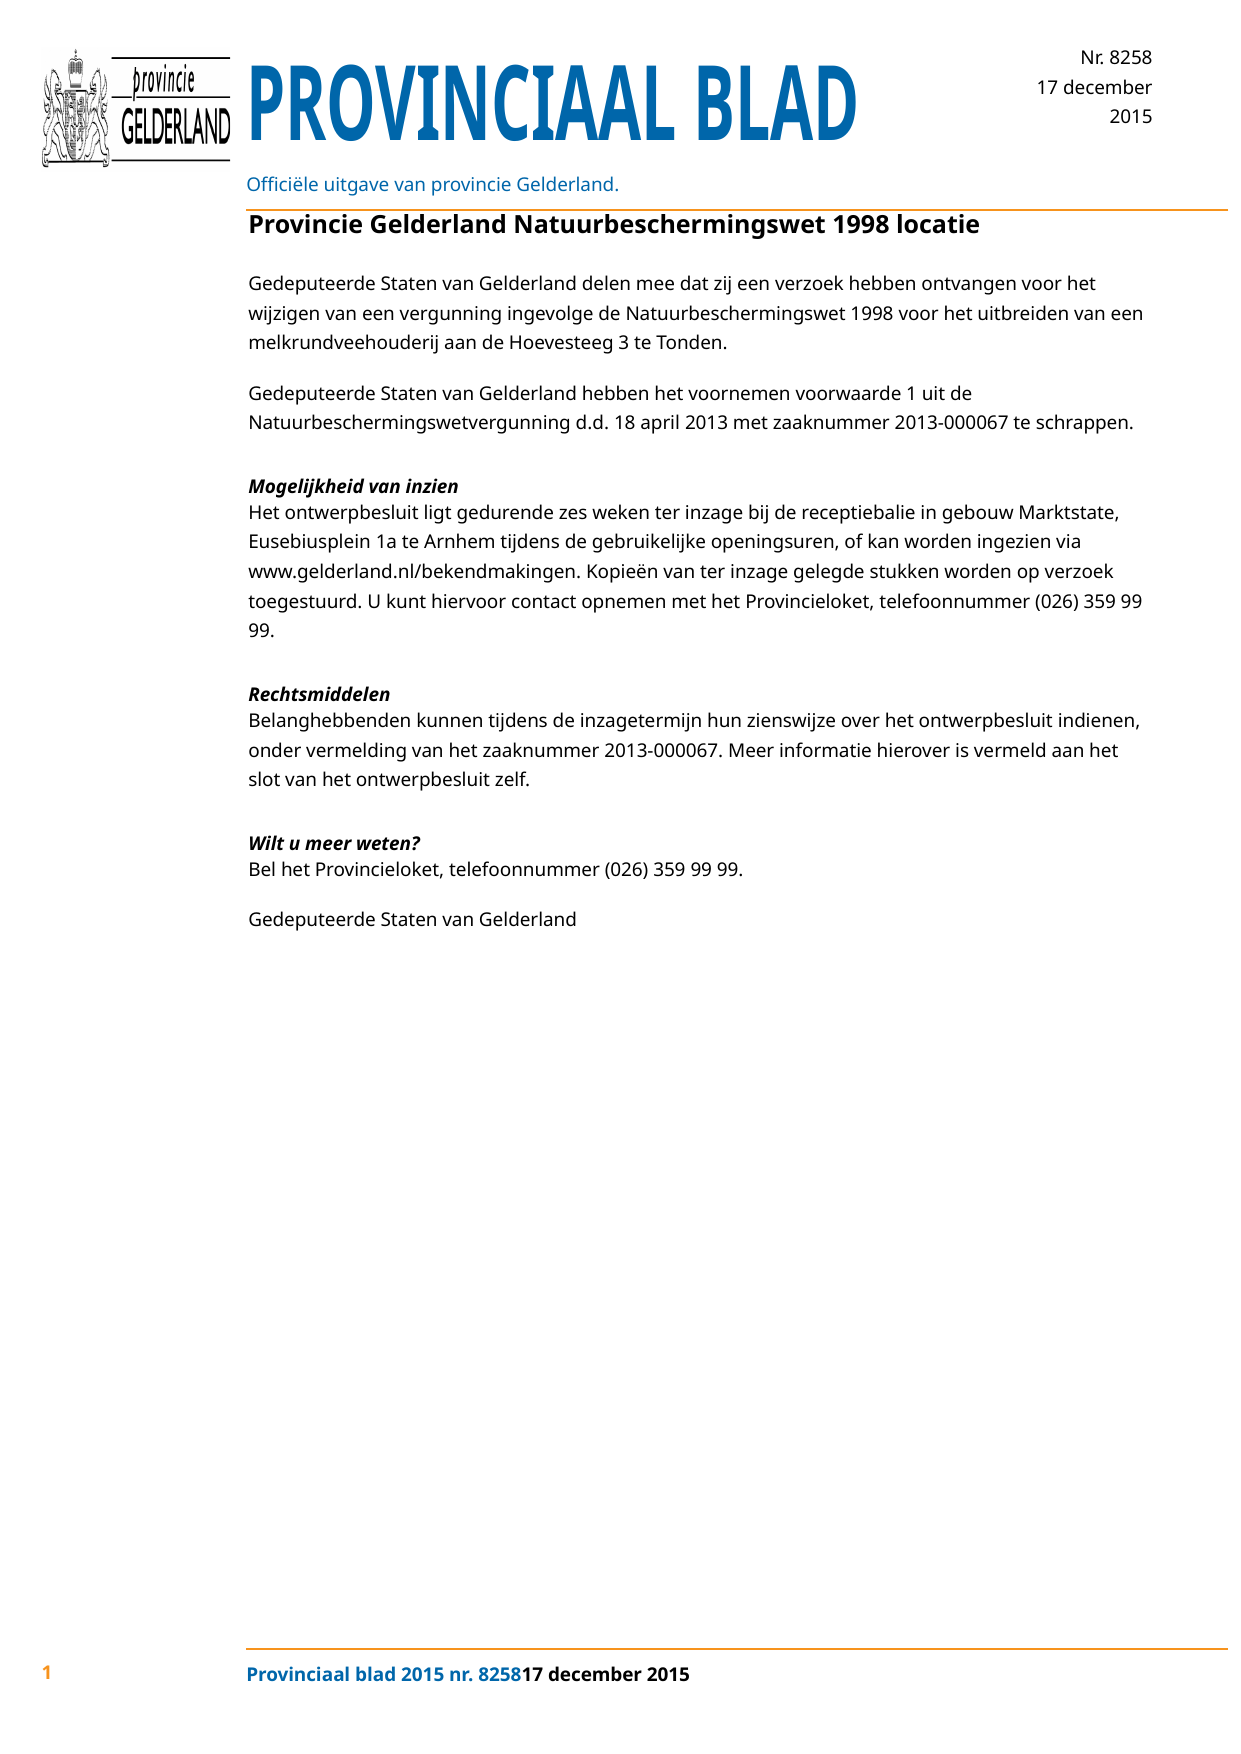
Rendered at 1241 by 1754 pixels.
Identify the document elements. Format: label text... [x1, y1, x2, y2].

text Gedeputeerde Staten van Gelderland hebben het voornemen voorwaarde 1 uit de Natuurbeschermingswetvergunning d.d. 18 april 2013 met zaaknummer 2013-000067 te schrappen. [248, 380, 1152, 435]
text Gedeputeerde Staten van Gelderland [248, 906, 1152, 932]
text Rechtsmiddelen [248, 681, 1152, 707]
text Belanghebbenden kunnen tijdens de inzagetermijn hun zienswijze over het ontwerpbesluit indienen, onder vermelding van het zaaknummer 2013-000067. Meer informatie hierover is vermeld aan het slot van het ontwerpbesluit zelf. [248, 707, 1152, 792]
text Mogelijkheid van inzien [248, 473, 1152, 499]
text Wilt u meer weten? [248, 830, 1152, 856]
text Provincie Gelderland Natuurbeschermingswet 1998 locatie [248, 211, 1152, 241]
text Bel het Provincieloket, telefoonnummer (026) 359 99 99. [248, 856, 1152, 882]
text Het ontwerpbesluit ligt gedurende zes weken ter inzage bij de receptiebalie in gebouw Marktstate, Eusebiusplein 1a te Arnhem tijdens de gebruikelijke openingsuren, of kan worden ingezien via www.gelderland.nl/bekendmakingen. Kopieën van ter inzage gelegde stukken worden op verzoek toegestuurd. U kunt hiervoor contact opnemen met het Provincieloket, telefoonnummer (026) 359 99 99. [248, 499, 1152, 643]
picture [41, 47, 231, 172]
text Gedeputeerde Staten van Gelderland delen mee dat zij een verzoek hebben ontvangen voor het wijzigen van een vergunning ingevolge de Natuurbeschermingswet 1998 voor het uitbreiden van een melkrundveehouderij aan de Hoevesteeg 3 te Tonden. [248, 270, 1152, 355]
